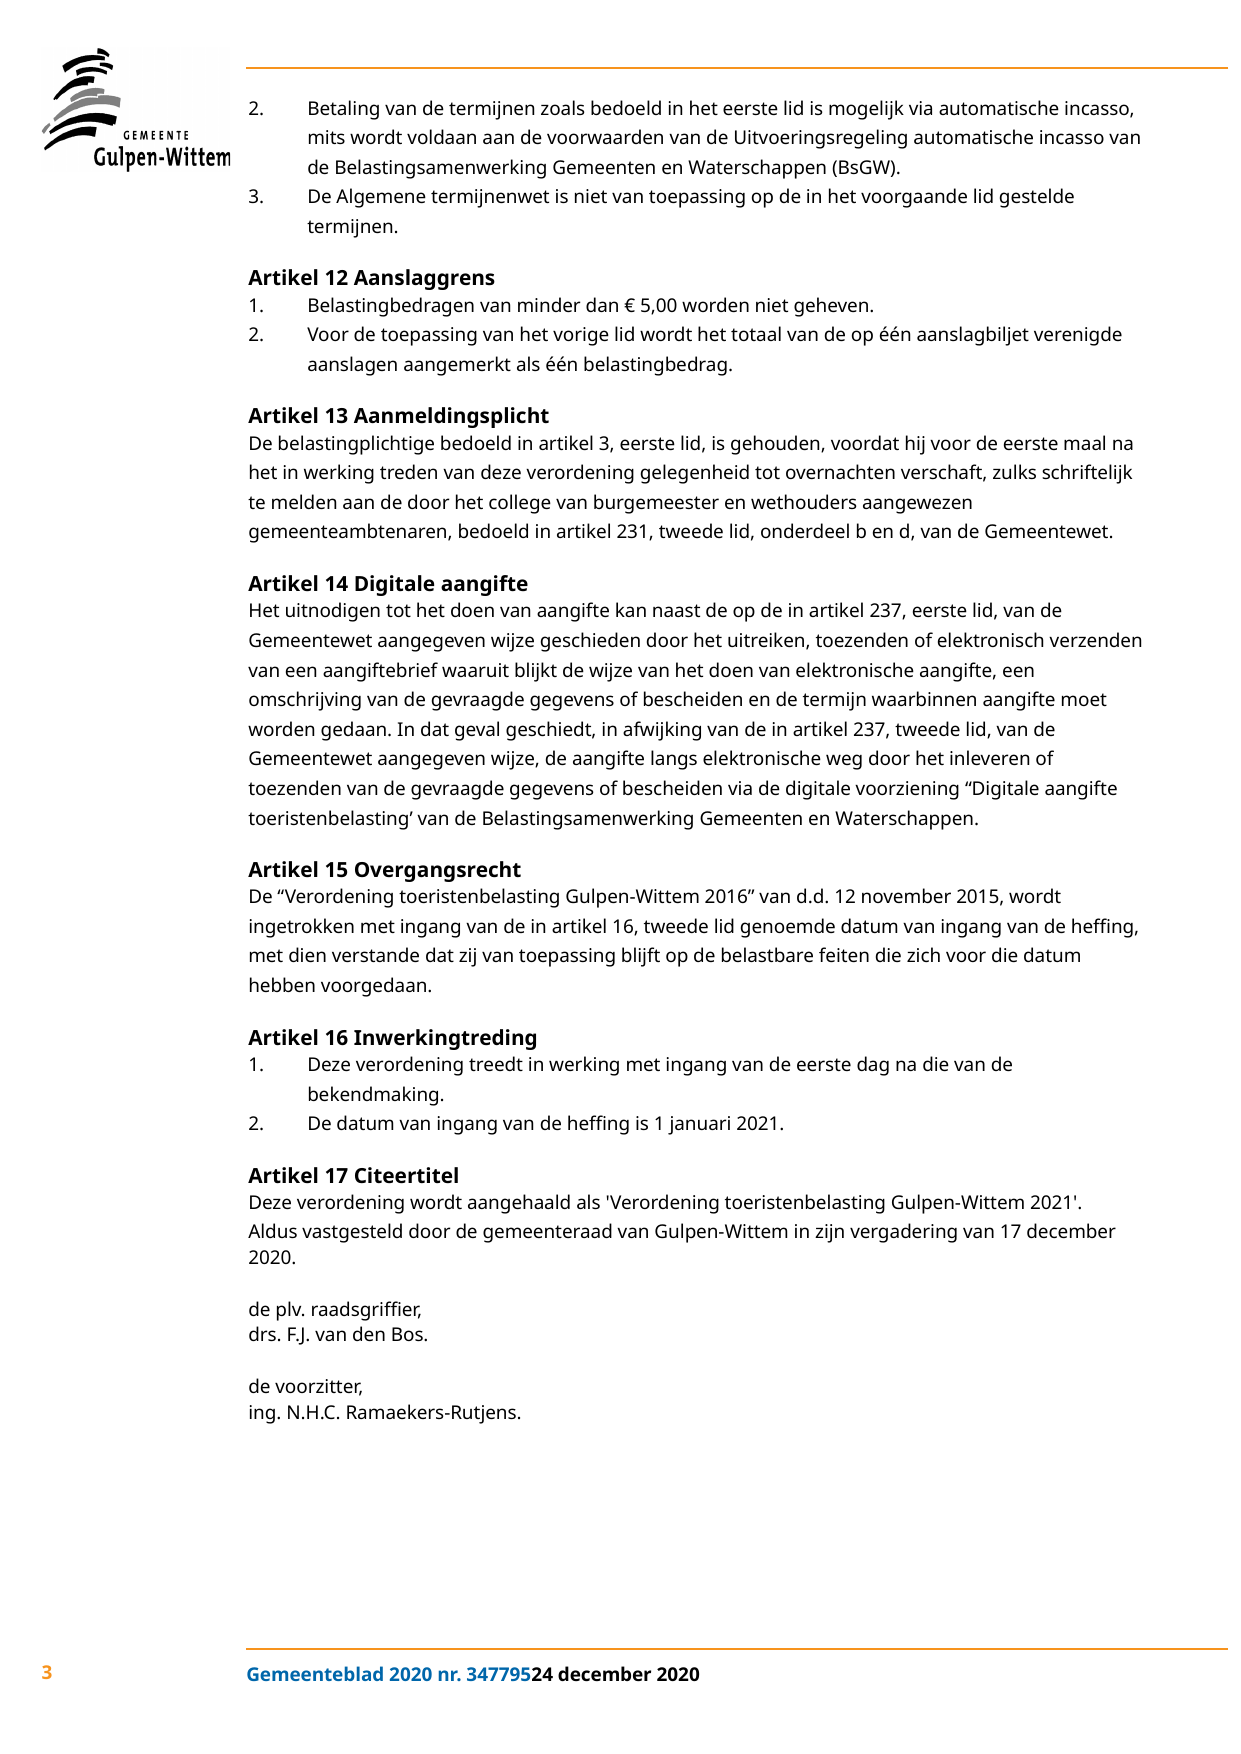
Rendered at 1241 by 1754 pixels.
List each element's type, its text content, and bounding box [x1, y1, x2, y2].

list De datum van ingang van de heffing is 1 januari 2021. [248, 1110, 1152, 1136]
list Voor de toepassing van het vorige lid wordt het totaal van de op één aanslagbiljet verenigde aanslagen aangemerkt als één belastingbedrag. [248, 322, 1152, 377]
list Belastingbedragen van minder dan € 5,00 worden niet geheven. [248, 292, 1152, 318]
text de voorzitter, [248, 1373, 1152, 1399]
text drs. F.J. van den Bos. [248, 1322, 1152, 1347]
text De “Verordening toeristenbelasting Gulpen-Wittem 2016” van d.d. 12 november 2015, wordt ingetrokken met ingang van de in artikel 16, tweede lid genoemde datum van ingang van de heffing, met dien verstande dat zij van toepassing blijft op de belastbare feiten die zich voor die datum hebben voorgedaan. [248, 883, 1152, 998]
list De Algemene termijnenwet is niet van toepassing op de in het voorgaande lid gestelde termijnen. [248, 183, 1152, 239]
list Betaling van de termijnen zoals bedoeld in het eerste lid is mogelijk via automatische incasso, mits wordt voldaan aan de voorwaarden van de Uitvoeringsregeling automatische incasso van de Belastingsamenwerking Gemeenten en Waterschappen (BsGW). [248, 95, 1152, 180]
text ing. N.H.C. Ramaekers-Rutjens. [248, 1399, 1152, 1424]
text Het uitnodigen tot het doen van aangifte kan naast de op de in artikel 237, eerste lid, van de Gemeentewet aangegeven wijze geschieden door het uitreiken, toezenden of elektronisch verzenden van een aangiftebrief waaruit blijkt de wijze van het doen van elektronische aangifte, een omschrijving van de gevraagde gegevens of bescheiden en de termijn waarbinnen aangifte moet worden gedaan. In dat geval geschiedt, in afwijking van de in artikel 237, tweede lid, van de Gemeentewet aangegeven wijze, de aangifte langs elektronische weg door het inleveren of toezenden van de gevraagde gegevens of bescheiden via de digitale voorziening “Digitale aangifte toeristenbelasting’ van de Belastingsamenwerking Gemeenten en Waterschappen. [248, 598, 1152, 830]
text Aldus vastgesteld door de gemeenteraad van Gulpen-Wittem in zijn vergadering van 17 december 2020. [248, 1219, 1152, 1270]
text Artikel 15 Overgangsrecht [248, 855, 1152, 883]
text Artikel 12 Aanslaggrens [248, 263, 1152, 292]
list Deze verordening treedt in werking met ingang van de eerste dag na die van de bekendmaking. [248, 1051, 1152, 1106]
text Artikel 14 Digitale aangifte [248, 569, 1152, 598]
text de plv. raadsgriffier, [248, 1296, 1152, 1322]
picture [41, 47, 231, 172]
text Artikel 16 Inwerkingtreding [248, 1023, 1152, 1051]
text De belastingplichtige bedoeld in artikel 3, eerste lid, is gehouden, voordat hij voor de eerste maal na het in werking treden van deze verordening gelegenheid tot overnachten verschaft, zulks schriftelijk te melden aan de door het college van burgemeester en wethouders aangewezen gemeenteambtenaren, bedoeld in artikel 231, tweede lid, onderdeel b en d, van de Gemeentewet. [248, 430, 1152, 544]
text Artikel 13 Aanmeldingsplicht [248, 402, 1152, 430]
text Deze verordening wordt aangehaald als 'Verordening toeristenbelasting Gulpen-Wittem 2021'. [248, 1189, 1152, 1215]
text Artikel 17 Citeertitel [248, 1161, 1152, 1189]
